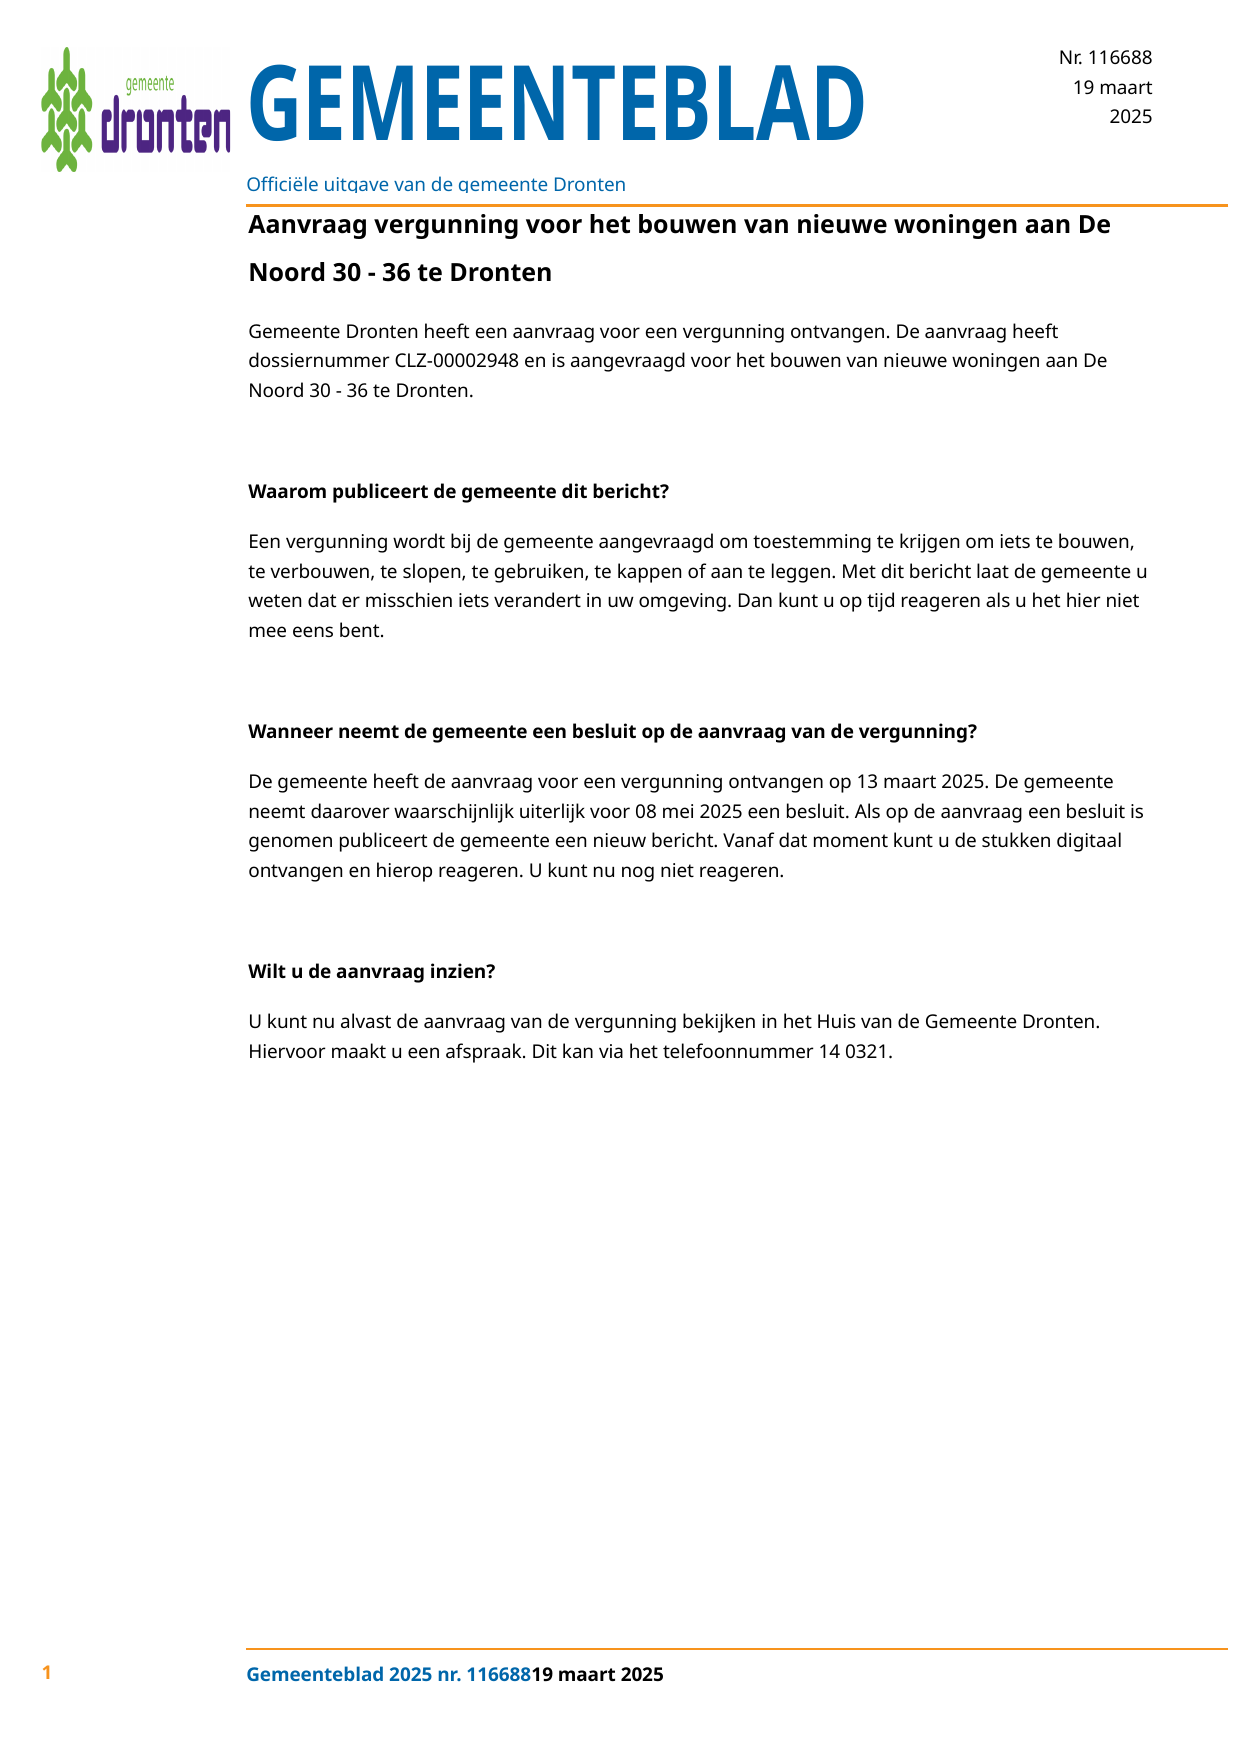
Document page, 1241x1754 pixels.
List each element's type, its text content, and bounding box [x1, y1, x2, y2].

text Aanvraag vergunning voor het bouwen van nieuwe woningen aan De Noord 30 - 36 te Dronten [248, 207, 1152, 288]
text Wanneer neemt de gemeente een besluit op de aanvraag van de vergunning? [248, 718, 1152, 744]
text U kunt nu alvast de aanvraag van de vergunning bekijken in het Huis van de Gemeente Dronten. Hiervoor maakt u een afspraak. Dit kan via het telefoonnummer 14 0321. [248, 1008, 1152, 1064]
picture [41, 47, 231, 172]
text Een vergunning wordt bij de gemeente aangevraagd om toestemming te krijgen om iets te bouwen, te verbouwen, te slopen, te gebruiken, te kappen of aan te leggen. Met dit bericht laat de gemeente u weten dat er misschien iets verandert in uw omgeving. Dan kunt u op tijd reageren als u het hier niet mee eens bent. [248, 528, 1152, 643]
text De gemeente heeft de aanvraag voor een vergunning ontvangen op 13 maart 2025. De gemeente neemt daarover waarschijnlijk uiterlijk voor 08 mei 2025 een besluit. Als op de aanvraag een besluit is genomen publiceert de gemeente een nieuw bericht. Vanaf dat moment kunt u de stukken digitaal ontvangen en hierop reageren. U kunt nu nog niet reageren. [248, 768, 1152, 883]
text Waarom publiceert de gemeente dit bericht? [248, 478, 1152, 504]
text Gemeente Dronten heeft een aanvraag voor een vergunning ontvangen. De aanvraag heeft dossiernummer CLZ-00002948 en is aangevraagd voor het bouwen van nieuwe woningen aan De Noord 30 - 36 te Dronten. [248, 318, 1152, 403]
text Wilt u de aanvraag inzien? [248, 958, 1152, 984]
